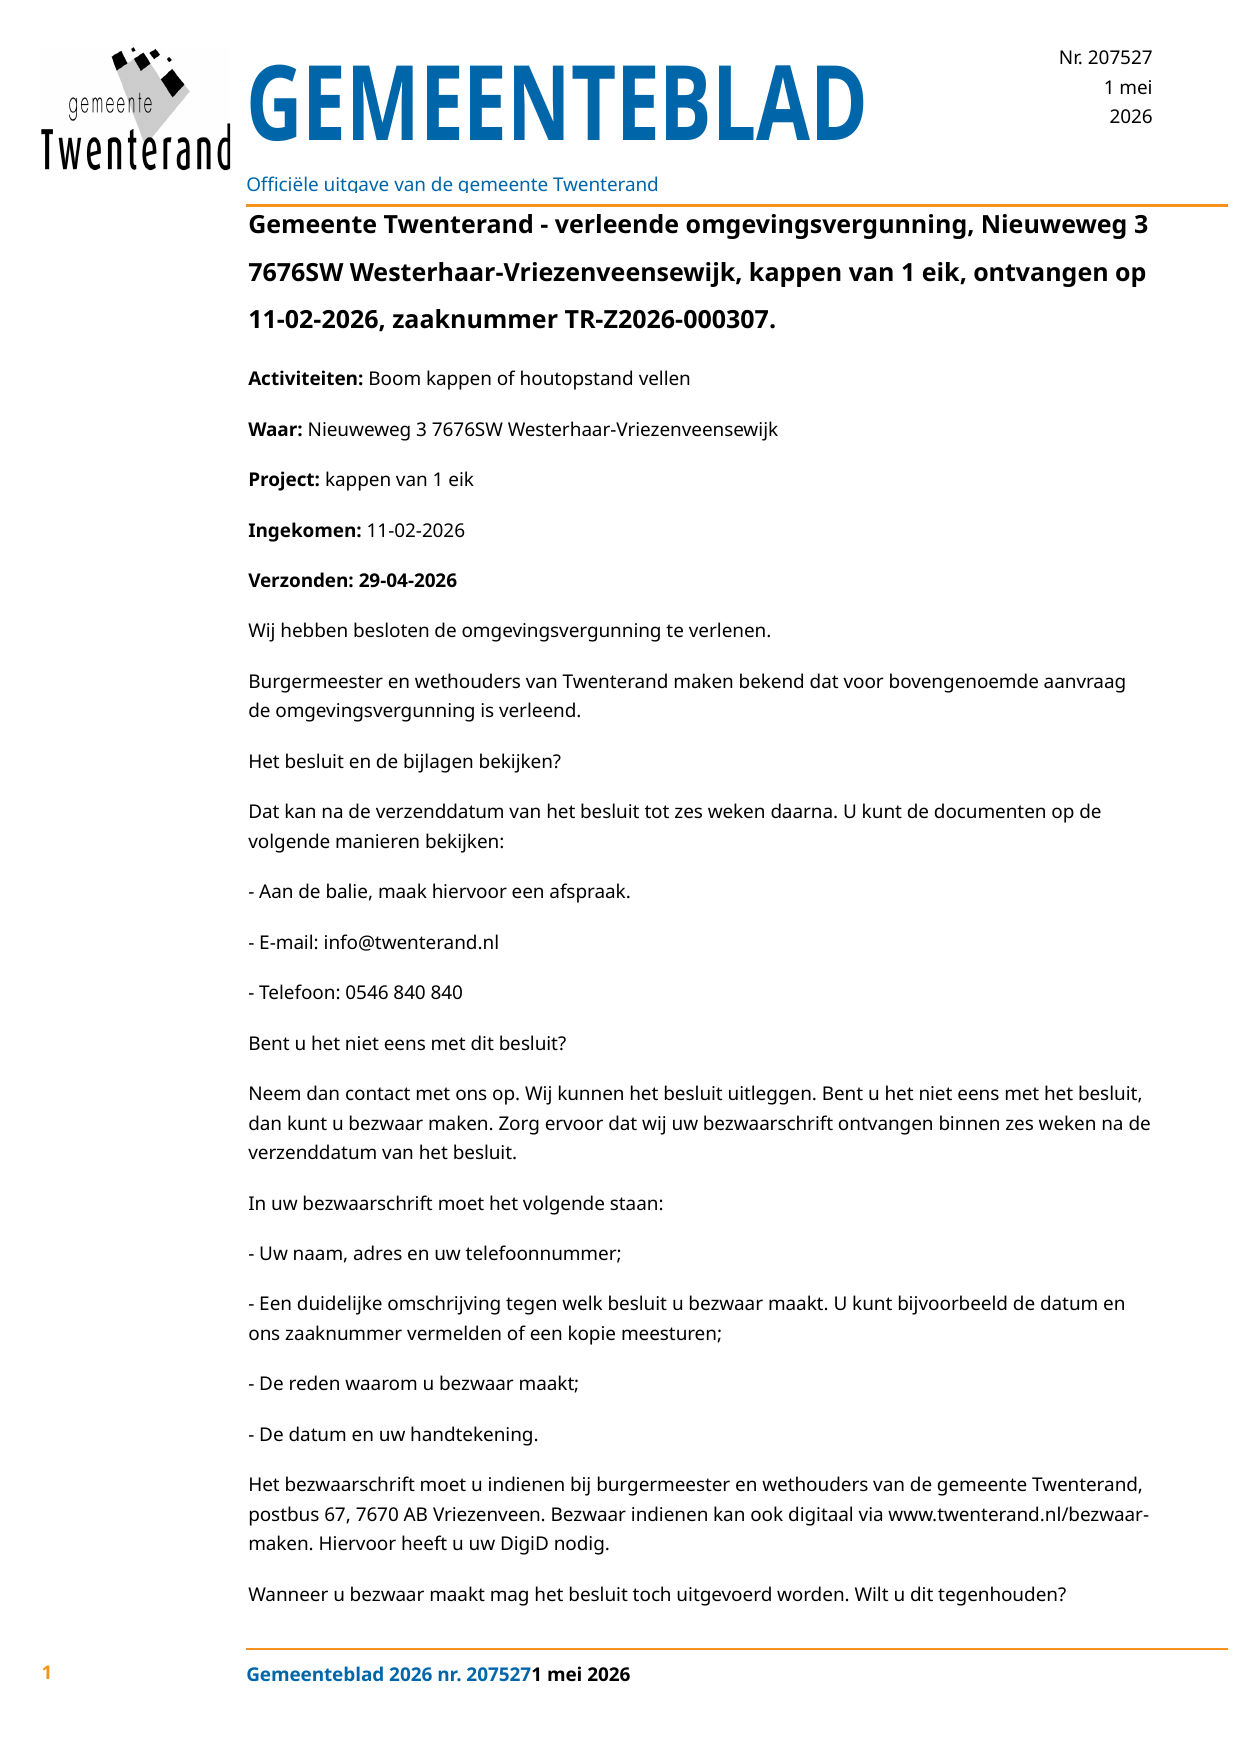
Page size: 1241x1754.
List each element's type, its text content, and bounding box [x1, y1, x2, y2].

picture [41, 47, 231, 172]
text - Uw naam, adres en uw telefoonnummer; [248, 1240, 1152, 1266]
text Waar: Nieuweweg 3 7676SW Westerhaar-Vriezenveensewijk [248, 416, 1152, 442]
text Verzonden: 29-04-2026 [248, 567, 1152, 593]
text Activiteiten: Boom kappen of houtopstand vellen [248, 366, 1152, 391]
text - E-mail: info@twenterand.nl [248, 929, 1152, 954]
text - Een duidelijke omschrijving tegen welk besluit u bezwaar maakt. U kunt bijvoorbeeld de datum en ons zaaknummer vermelden of een kopie meesturen; [248, 1291, 1152, 1346]
text Project: kappen van 1 eik [248, 466, 1152, 492]
text Wanneer u bezwaar maakt mag het besluit toch uitgevoerd worden. Wilt u dit tegenhouden? [248, 1581, 1152, 1607]
text Bent u het niet eens met dit besluit? [248, 1030, 1152, 1055]
text In uw bezwaarschrift moet het volgende staan: [248, 1190, 1152, 1215]
text Gemeente Twenterand - verleende omgevingsvergunning, Nieuweweg 3 7676SW Westerhaar-Vriezenveensewijk, kappen van 1 eik, ontvangen op 11-02-2026, zaaknummer TR-Z2026-000307. [248, 207, 1152, 336]
text - Aan de balie, maak hiervoor een afspraak. [248, 878, 1152, 904]
text Neem dan contact met ons op. Wij kunnen het besluit uitleggen. Bent u het niet eens met het besluit, dan kunt u bezwaar maken. Zorg ervoor dat wij uw bezwaarschrift ontvangen binnen zes weken na de verzenddatum van het besluit. [248, 1080, 1152, 1165]
text - De datum en uw handtekening. [248, 1421, 1152, 1447]
text Wij hebben besloten de omgevingsvergunning te verlenen. [248, 618, 1152, 643]
text Ingekomen: 11-02-2026 [248, 517, 1152, 542]
text Dat kan na de verzenddatum van het besluit tot zes weken daarna. U kunt de documenten op de volgende manieren bekijken: [248, 798, 1152, 854]
text - Telefoon: 0546 840 840 [248, 979, 1152, 1005]
text Het bezwaarschrift moet u indienen bij burgermeester en wethouders van de gemeente Twenterand, postbus 67, 7670 AB Vriezenveen. Bezwaar indienen kan ook digitaal via www.twenterand.nl/bezwaar-maken. Hiervoor heeft u uw DigiD nodig. [248, 1471, 1152, 1556]
text - De reden waarom u bezwaar maakt; [248, 1371, 1152, 1396]
text Burgermeester en wethouders van Twenterand maken bekend dat voor bovengenoemde aanvraag de omgevingsvergunning is verleend. [248, 668, 1152, 723]
text Het besluit en de bijlagen bekijken? [248, 748, 1152, 774]
